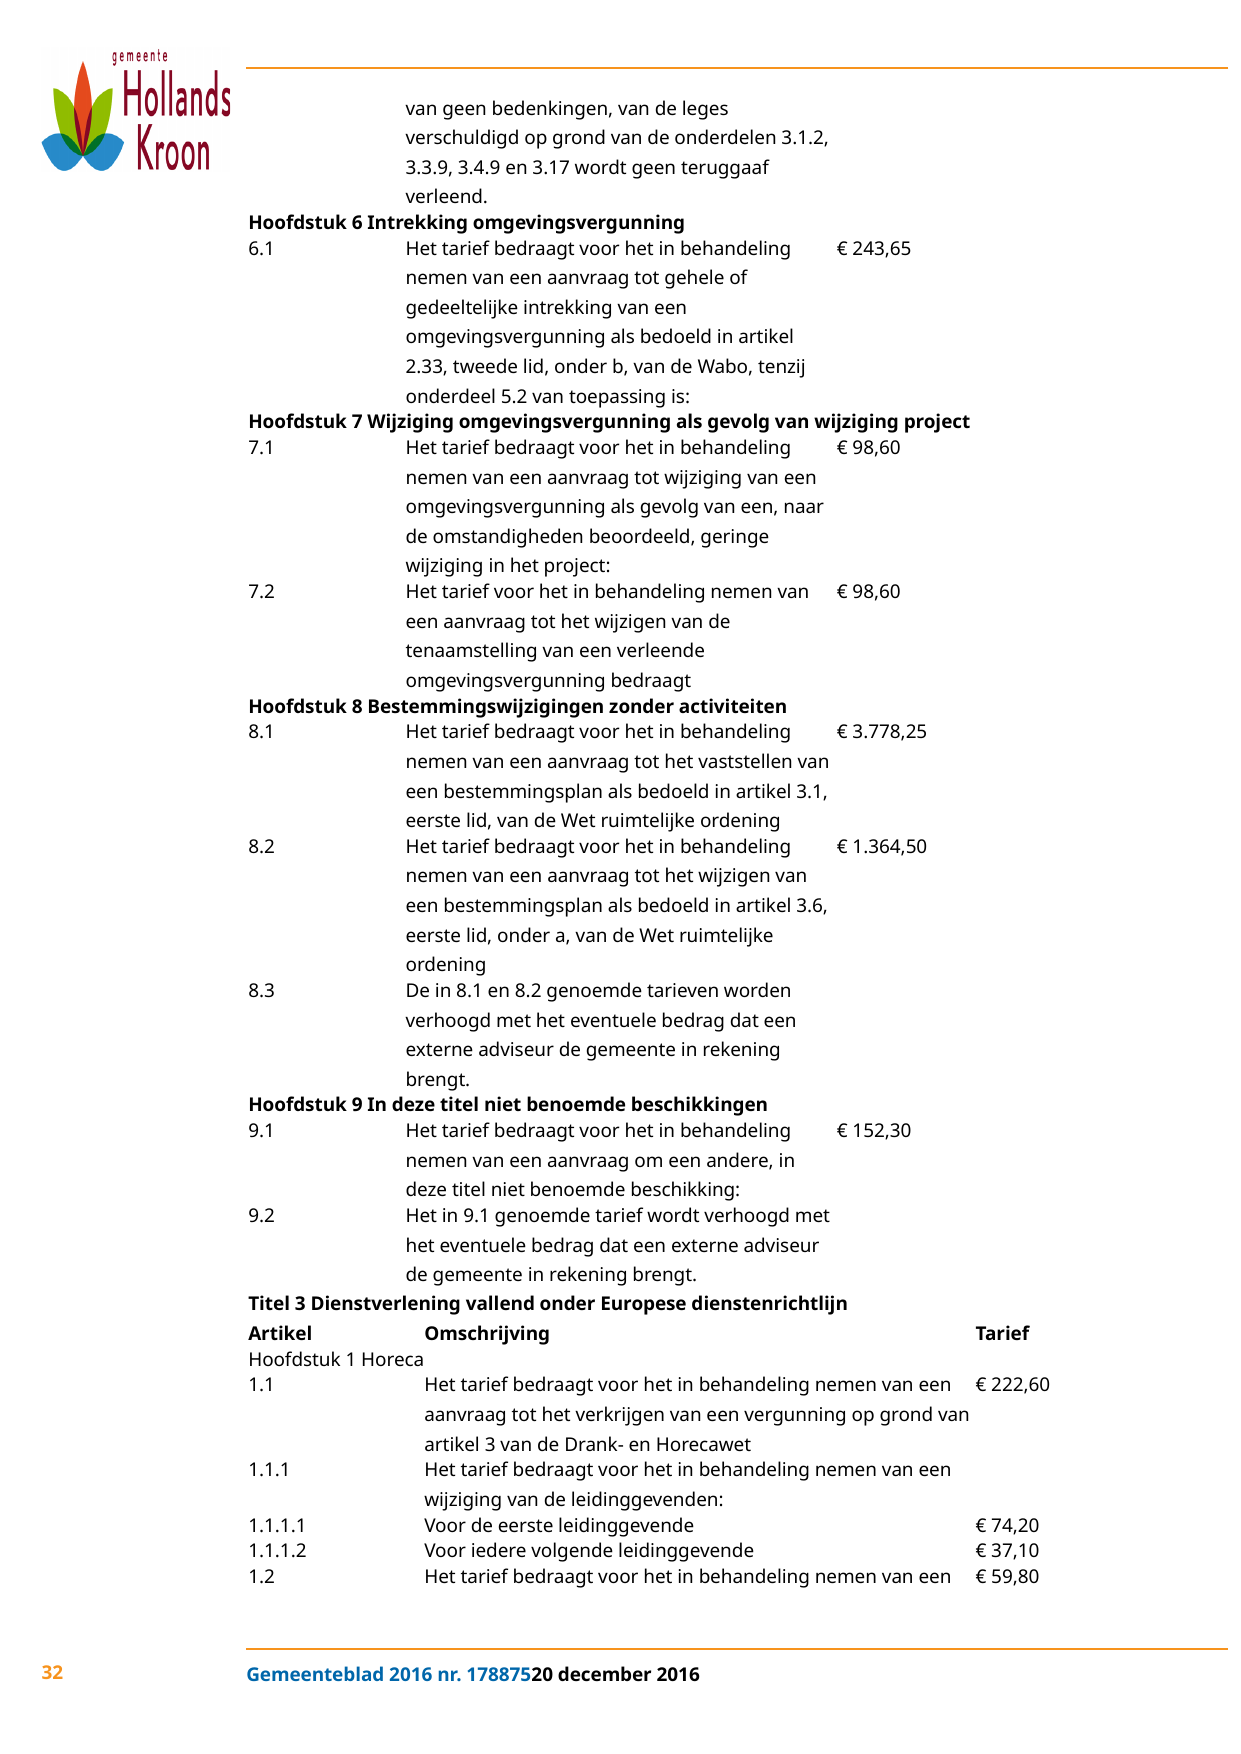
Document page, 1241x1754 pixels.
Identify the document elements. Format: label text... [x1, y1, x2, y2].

table_cell De in 8.1 en 8.2 genoemde tarieven worden verhoogd met het eventuele bedrag dat een externe adviseur de gemeente in rekening brengt. [405, 977, 837, 1092]
table_cell [994, 1118, 1152, 1202]
table_cell € 152,30 [837, 1118, 994, 1202]
table_cell Het tarief bedraagt voor het in behandeling nemen van een [424, 1563, 975, 1589]
table_cell Het in 9.1 genoemde tarief wordt verhoogd met het eventuele bedrag dat een externe adviseur de gemeente in rekening brengt. [405, 1202, 837, 1287]
table_cell Voor de eerste leidinggevende [424, 1512, 975, 1537]
table_cell € 98,60 [837, 579, 994, 693]
table_cell 6.1 [248, 235, 405, 409]
table_cell € 74,20 [975, 1512, 1152, 1537]
table_cell € 222,60 [975, 1372, 1152, 1456]
table_cell € 59,80 [975, 1563, 1152, 1589]
table_cell Het tarief bedraagt voor het in behandeling nemen van een wijziging van de leidinggevenden: [424, 1456, 975, 1512]
table_cell 7.1 [248, 434, 405, 578]
table_cell 8.3 [248, 977, 405, 1092]
table_cell 8.2 [248, 833, 405, 977]
table_cell [837, 1202, 994, 1287]
table_cell € 37,10 [975, 1538, 1152, 1563]
table_cell 1.2 [248, 1563, 424, 1589]
table_cell Hoofdstuk 7 Wijziging omgevingsvergunning als gevolg van wijziging project [248, 409, 1152, 434]
text Titel 3 Dienstverlening vallend onder Europese dienstenrichtlijn [248, 1290, 1152, 1316]
table_cell € 243,65 [837, 235, 994, 409]
table_cell [994, 95, 1152, 209]
table_cell [975, 1456, 1152, 1512]
table_cell 8.1 [248, 719, 405, 833]
table_header Artikel [248, 1320, 424, 1346]
table_cell Het tarief bedraagt voor het in behandeling nemen van een aanvraag tot gehele of gedeeltelijke intrekking van een omgevingsvergunning als bedoeld in artikel 2.33, tweede lid, onder b, van de Wabo, tenzij onderdeel 5.2 van toepassing is: [405, 235, 837, 409]
table_cell Het tarief bedraagt voor het in behandeling nemen van een aanvraag om een andere, in deze titel niet benoemde beschikking: [405, 1118, 837, 1202]
table_cell 1.1.1.1 [248, 1512, 424, 1537]
table_cell Het tarief bedraagt voor het in behandeling nemen van een aanvraag tot het verkrijgen van een vergunning op grond van artikel 3 van de Drank- en Horecawet [424, 1372, 975, 1456]
table_cell € 1.364,50 [837, 833, 994, 977]
table_cell 9.2 [248, 1202, 405, 1287]
table_cell van geen bedenkingen, van de leges verschuldigd op grond van de onderdelen 3.1.2, 3.3.9, 3.4.9 en 3.17 wordt geen teruggaaf verleend. [405, 95, 837, 209]
table_cell [994, 434, 1152, 578]
table_cell Voor iedere volgende leidinggevende [424, 1538, 975, 1563]
table_cell € 98,60 [837, 434, 994, 578]
table_cell Het tarief bedraagt voor het in behandeling nemen van een aanvraag tot het wijzigen van een bestemmingsplan als bedoeld in artikel 3.6, eerste lid, onder a, van de Wet ruimtelijke ordening [405, 833, 837, 977]
table_cell [994, 719, 1152, 833]
table_cell 1.1.1.2 [248, 1538, 424, 1563]
table_cell 1.1 [248, 1372, 424, 1456]
table_cell [994, 833, 1152, 977]
table_cell [994, 1202, 1152, 1287]
table_cell Hoofdstuk 1 Horeca [248, 1346, 1152, 1372]
table_cell Het tarief bedraagt voor het in behandeling nemen van een aanvraag tot wijziging van een omgevingsvergunning als gevolg van een, naar de omstandigheden beoordeeld, geringe wijziging in het project: [405, 434, 837, 578]
table_cell Hoofdstuk 8 Bestemmingswijzigingen zonder activiteiten [248, 693, 1152, 719]
picture [41, 47, 231, 172]
table_cell Het tarief bedraagt voor het in behandeling nemen van een aanvraag tot het vaststellen van een bestemmingsplan als bedoeld in artikel 3.1, eerste lid, van de Wet ruimtelijke ordening [405, 719, 837, 833]
table_cell 9.1 [248, 1118, 405, 1202]
table_cell [994, 579, 1152, 693]
table_cell Hoofdstuk 9 In deze titel niet benoemde beschikkingen [248, 1092, 1152, 1117]
table_cell [837, 95, 994, 209]
table_cell 1.1.1 [248, 1456, 424, 1512]
table_cell € 3.778,25 [837, 719, 994, 833]
table_cell [248, 95, 405, 209]
table_cell [994, 977, 1152, 1092]
table_header Omschrijving [424, 1320, 975, 1346]
table_header Tarief [975, 1320, 1152, 1346]
table_cell Hoofdstuk 6 Intrekking omgevingsvergunning [248, 209, 1152, 235]
table_cell [994, 235, 1152, 409]
table_cell 7.2 [248, 579, 405, 693]
table_cell Het tarief voor het in behandeling nemen van een aanvraag tot het wijzigen van de tenaamstelling van een verleende omgevingsvergunning bedraagt [405, 579, 837, 693]
table_cell [837, 977, 994, 1092]
